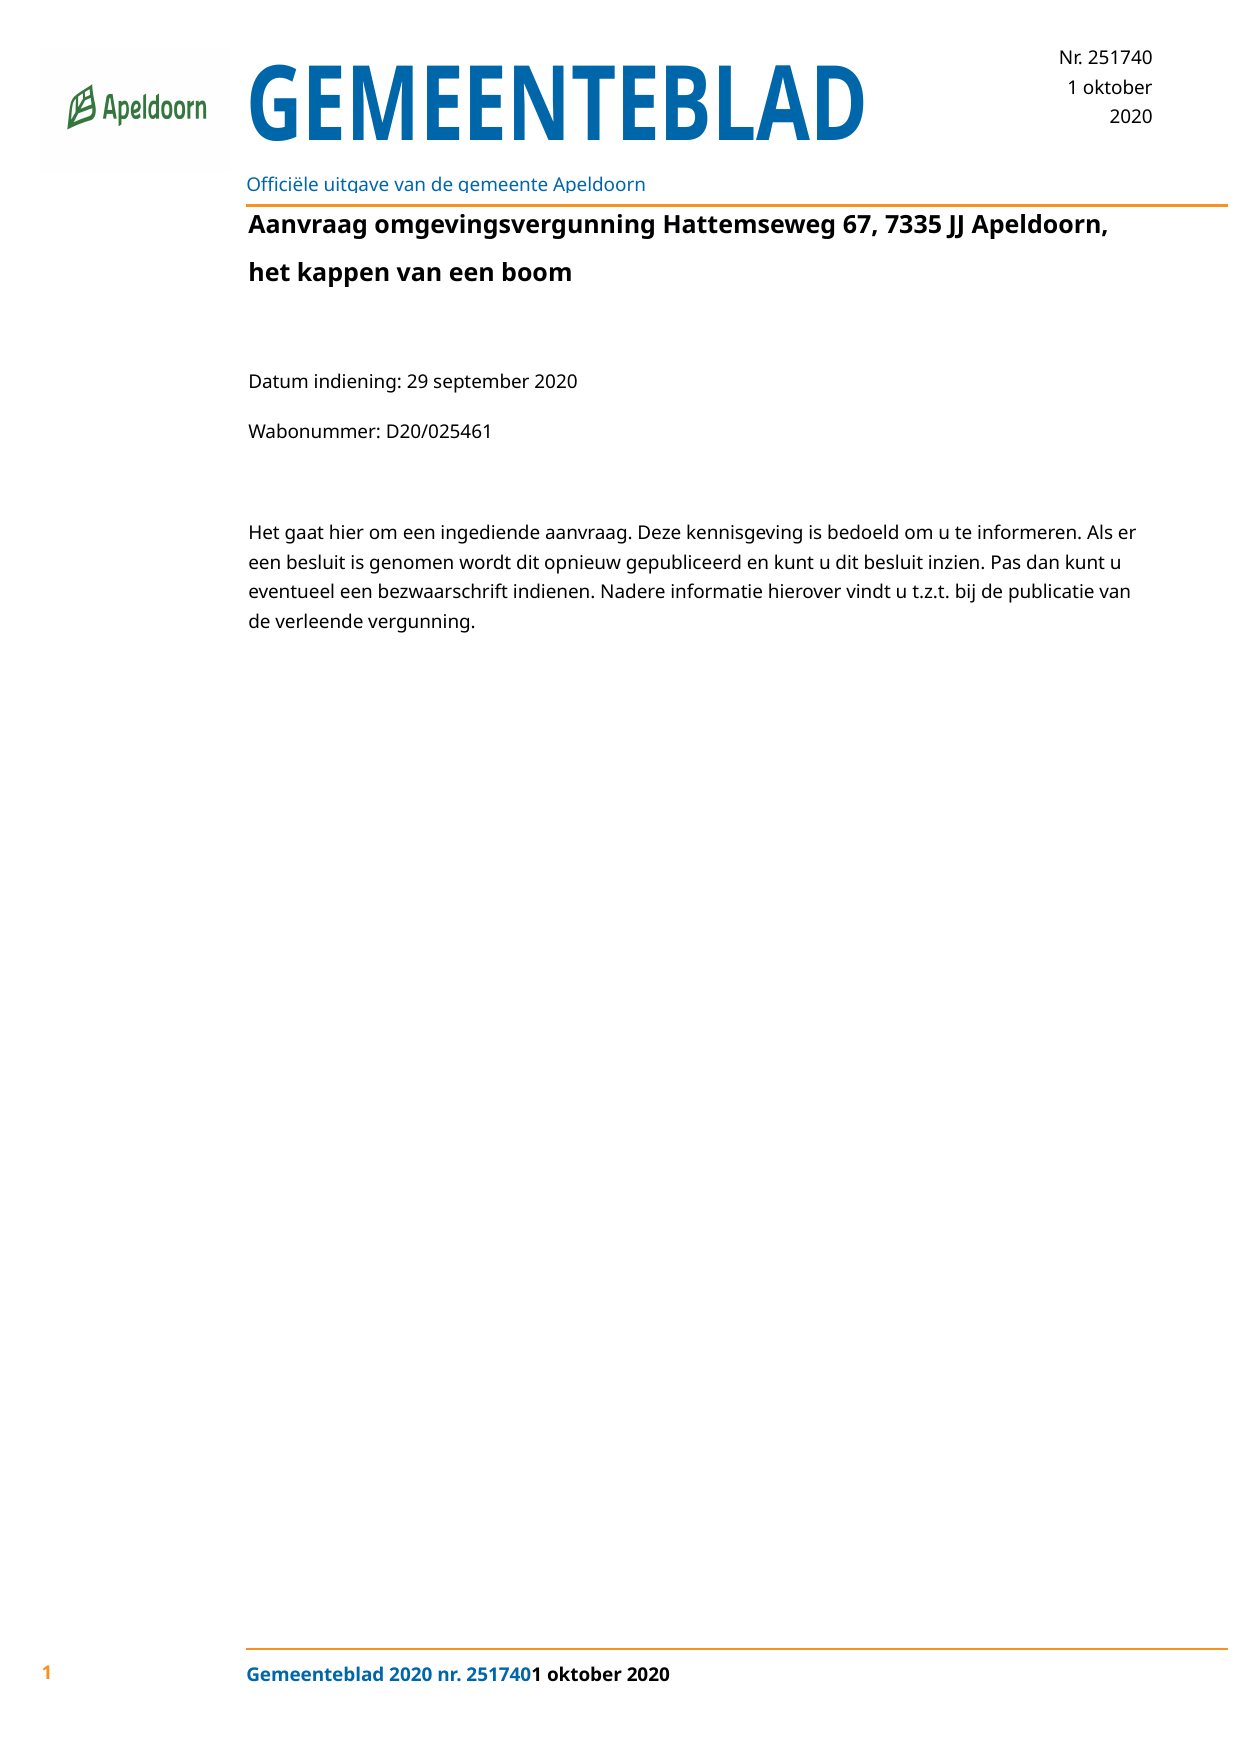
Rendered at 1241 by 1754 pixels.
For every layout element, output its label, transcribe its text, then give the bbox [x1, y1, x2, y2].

picture [41, 47, 231, 172]
text Datum indiening: 29 september 2020 [248, 368, 1152, 394]
text Wabonummer: D20/025461 [248, 419, 1152, 444]
text Aanvraag omgevingsvergunning Hattemseweg 67, 7335 JJ Apeldoorn, het kappen van een boom [248, 207, 1152, 288]
text Het gaat hier om een ingediende aanvraag. Deze kennisgeving is bedoeld om u te informeren. Als er een besluit is genomen wordt dit opnieuw gepubliceerd en kunt u dit besluit inzien. Pas dan kunt u eventueel een bezwaarschrift indienen. Nadere informatie hierover vindt u t.z.t. bij de publicatie van de verleende vergunning. [248, 519, 1152, 634]
